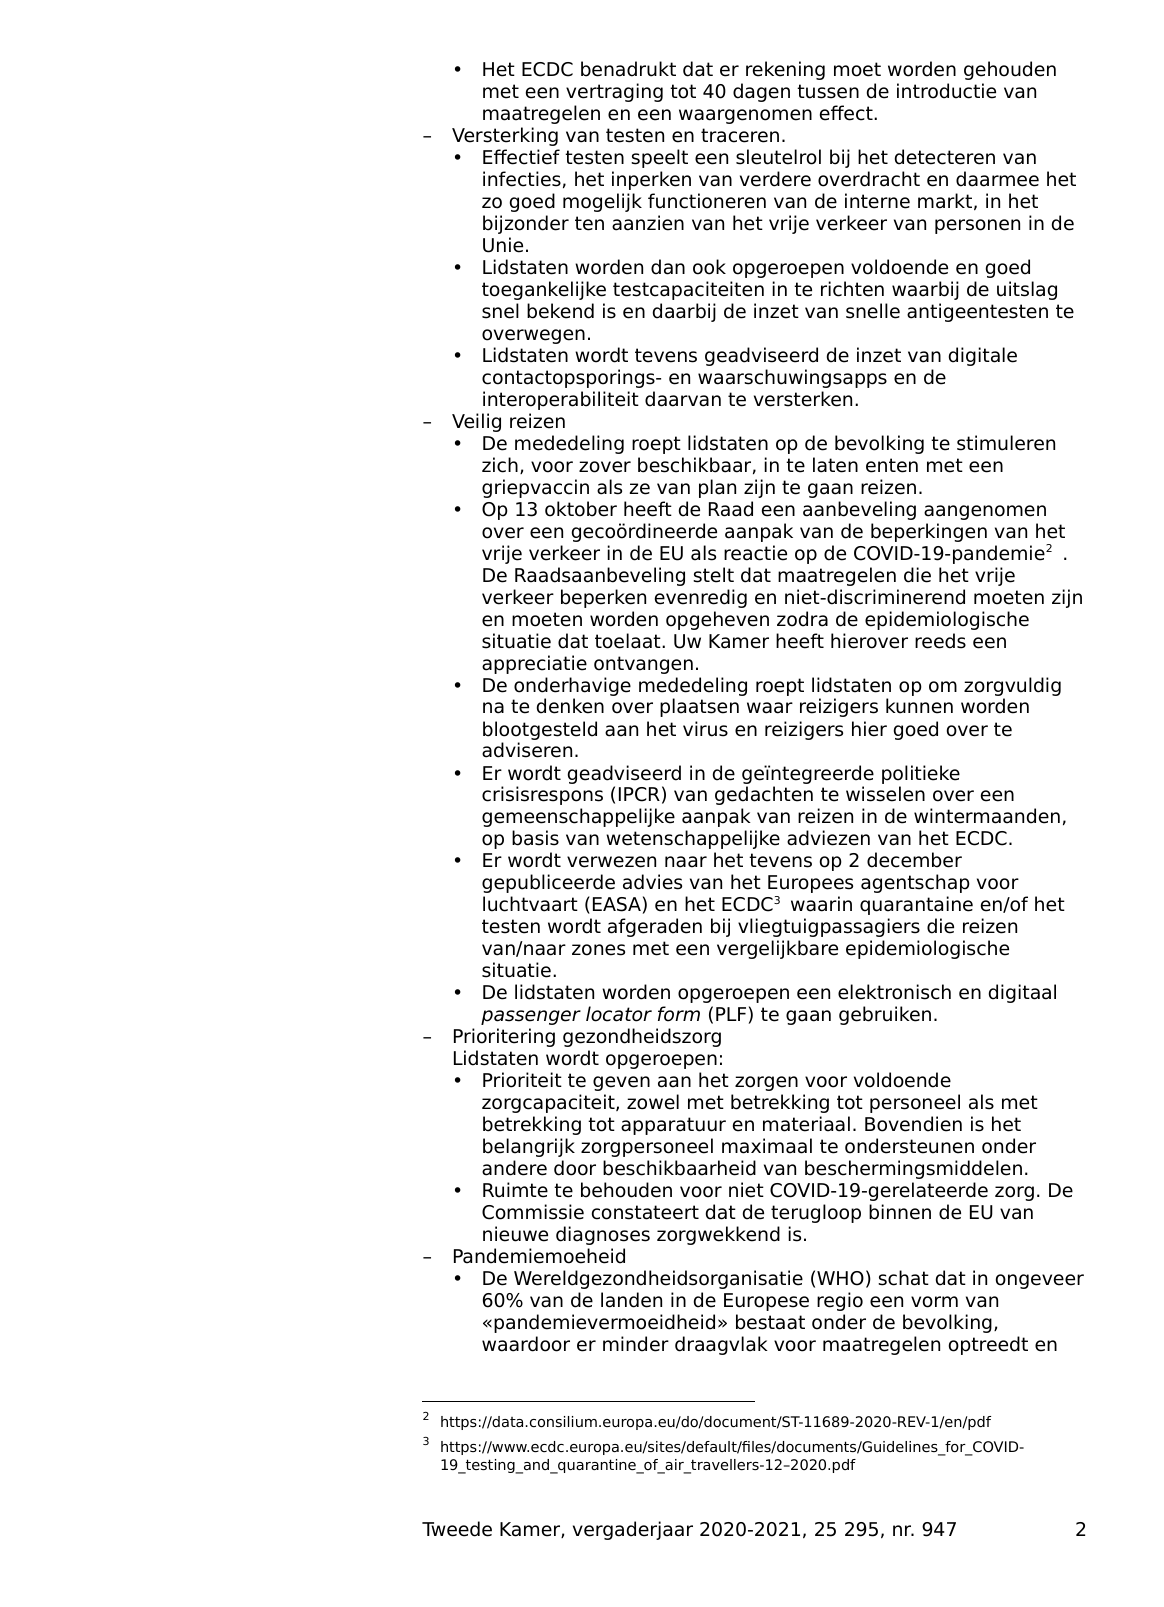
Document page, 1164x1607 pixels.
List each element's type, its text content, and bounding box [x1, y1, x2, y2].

text • Ruimte te behouden voor niet COVID-19-gerelateerde zorg. De Commissie constateert dat de terugloop binnen de EU van nieuwe diagnoses zorgwekkend is. [452, 1180, 1087, 1246]
text • De mededeling roept lidstaten op de bevolking te stimuleren zich, voor zover beschikbaar, in te laten enten met een griepvaccin als ze van plan zijn te gaan reizen. [452, 433, 1087, 499]
text Lidstaten wordt opgeroepen: [452, 1048, 1087, 1070]
text https://data.consilium.europa.eu/do/document/ST-11689-2020-REV-1/en/pdf [422, 1410, 1087, 1432]
text • Prioriteit te geven aan het zorgen voor voldoende zorgcapaciteit, zowel met betrekking tot personeel als met betrekking tot apparatuur en materiaal. Bovendien is het belangrijk zorgpersoneel maximaal te ondersteunen onder andere door beschikbaarheid van beschermingsmiddelen. [452, 1070, 1087, 1180]
text • De onderhavige mededeling roept lidstaten op om zorgvuldig na te denken over plaatsen waar reizigers kunnen worden blootgesteld aan het virus en reizigers hier goed over te adviseren. [452, 674, 1087, 762]
text • Effectief testen speelt een sleutelrol bij het detecteren van infecties, het inperken van verdere overdracht en daarmee het zo goed mogelijk functioneren van de interne markt, in het bijzonder ten aanzien van het vrije verkeer van personen in de Unie. [452, 147, 1087, 257]
text • Het ECDC benadrukt dat er rekening moet worden gehouden met een vertraging tot 40 dagen tussen de introductie van maatregelen en een waargenomen effect. [452, 59, 1087, 125]
text • De Wereldgezondheidsorganisatie (WHO) schat dat in ongeveer 60% van de landen in de Europese regio een vorm van «pandemievermoeidheid» bestaat onder de bevolking, waardoor er minder draagvlak voor maatregelen optreedt en [452, 1268, 1087, 1356]
text • Lidstaten wordt tevens geadviseerd de inzet van digitale contactopsporings- en waarschuwingsapps en de interoperabiliteit daarvan te versterken. [452, 345, 1087, 411]
text – Veilig reizen [422, 411, 1087, 433]
text https://www.ecdc.europa.eu/sites/default/files/documents/Guidelines_for_COVID-19_testing_and_quarantine_of_air_travellers-12–2020.pdf [422, 1435, 1087, 1474]
text • Er wordt geadviseerd in de geïntegreerde politieke crisisrespons (IPCR) van gedachten te wisselen over een gemeenschappelijke aanpak van reizen in de wintermaanden, op basis van wetenschappelijke adviezen van het ECDC. [452, 762, 1087, 850]
text – Prioritering gezondheidszorg [422, 1026, 1087, 1048]
text • Op 13 oktober heeft de Raad een aanbeveling aangenomen over een gecoördineerde aanpak van de beperkingen van het vrije verkeer in de EU als reactie op de COVID-19-pandemie . De Raadsaanbeveling stelt dat maatregelen die het vrije verkeer beperken evenredig en niet-discriminerend moeten zijn en moeten worden opgeheven zodra de epidemiologische situatie dat toelaat. Uw Kamer heeft hierover reeds een appreciatie ontvangen. [452, 499, 1087, 674]
text • Lidstaten worden dan ook opgeroepen voldoende en goed toegankelijke testcapaciteiten in te richten waarbij de uitslag snel bekend is en daarbij de inzet van snelle antigeentesten te overwegen. [452, 257, 1087, 345]
text • De lidstaten worden opgeroepen een elektronisch en digitaal passenger locator form (PLF) te gaan gebruiken. [452, 982, 1087, 1026]
text – Versterking van testen en traceren. [422, 125, 1087, 147]
text – Pandemiemoeheid [422, 1246, 1087, 1268]
text • Er wordt verwezen naar het tevens op 2 december gepubliceerde advies van het Europees agentschap voor luchtvaart (EASA) en het ECDC waarin quarantaine en/of het testen wordt afgeraden bij vliegtuigpassagiers die reizen van/naar zones met een vergelijkbare epidemiologische situatie. [452, 850, 1087, 982]
